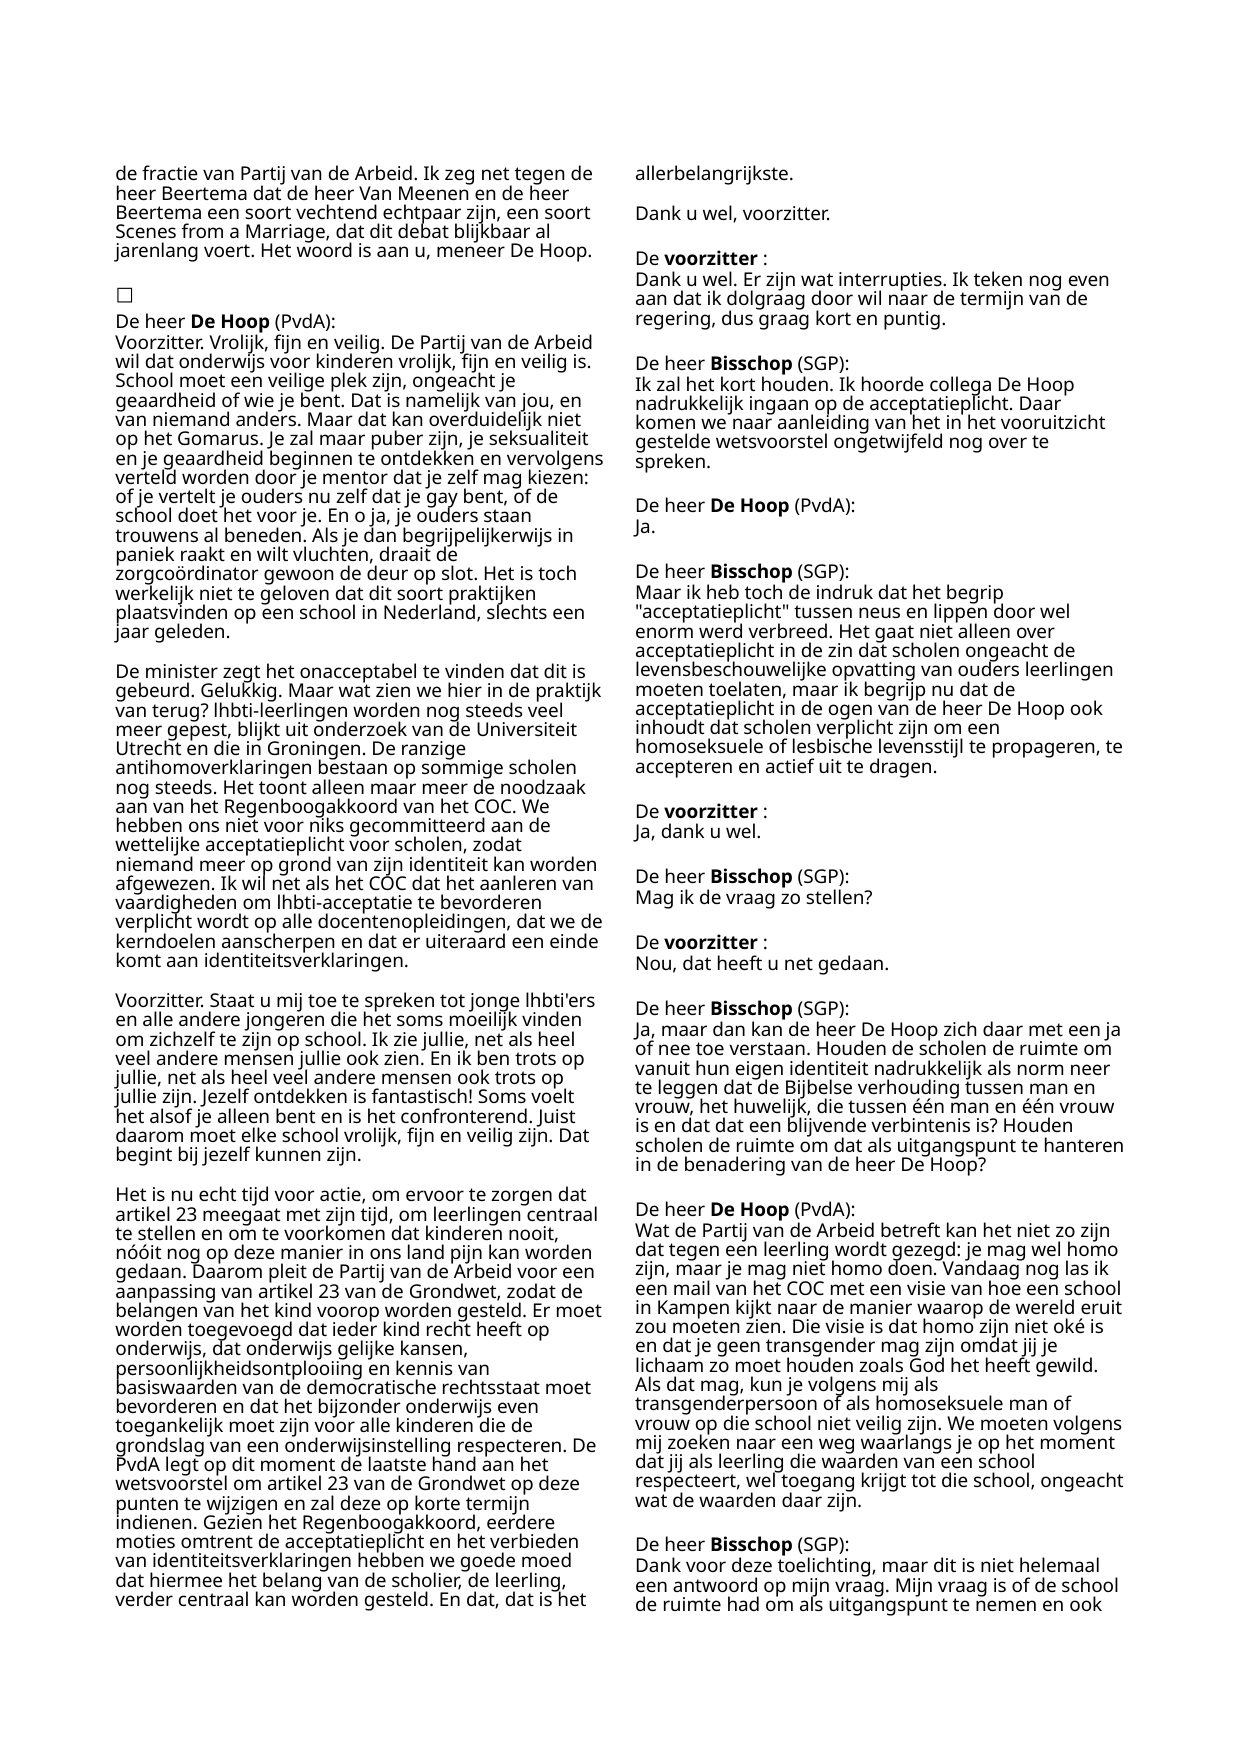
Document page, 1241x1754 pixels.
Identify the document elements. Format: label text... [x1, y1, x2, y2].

text Maar ik heb toch de indruk dat het begrip "acceptatieplicht" tussen neus en lippen door wel enorm werd verbreed. Het gaat niet alleen over acceptatieplicht in de zin dat scholen ongeacht de levensbeschouwelijke opvatting van ouders leerlingen moeten toelaten, maar ik begrijp nu dat de acceptatieplicht in de ogen van de heer De Hoop ook inhoudt dat scholen verplicht zijn om een homoseksuele of lesbische levensstijl te propageren, te accepteren en actief uit te dragen. [635, 584, 1125, 777]
text De minister zegt het onacceptabel te vinden dat dit is gebeurd. Gelukkig. Maar wat zien we hier in de praktijk van terug? lhbti-leerlingen worden nog steeds veel meer gepest, blijkt uit onderzoek van de Universiteit Utrecht en die in Groningen. De ranzige antihomoverklaringen bestaan op sommige scholen nog steeds. Het toont alleen maar meer de noodzaak aan van het Regenboogakkoord van het COC. We hebben ons niet voor niks gecommitteerd aan de wettelijke acceptatieplicht voor scholen, zodat niemand meer op grond van zijn identiteit kan worden afgewezen. Ik wil net als het COC dat het aanleren van vaardigheden om lhbti-acceptatie te bevorderen verplicht wordt op alle docentenopleidingen, dat we de kerndoelen aanscherpen en dat er uiteraard een einde komt aan identiteitsverklaringen. [115, 663, 605, 971]
text De voorzitter : [635, 929, 1125, 955]
text Ja. [635, 518, 1125, 538]
text De heer Bisschop (SGP): [635, 1532, 1125, 1557]
text Voorzitter. Vrolijk, fijn en veilig. De Partij van de Arbeid wil dat onderwijs voor kinderen vrolijk, fijn en veilig is. School moet een veilige plek zijn, ongeacht je geaardheid of wie je bent. Dat is namelijk van jou, en van niemand anders. Maar dat kan overduidelijk niet op het Gomarus. Je zal maar puber zijn, je seksualiteit en je geaardheid beginnen te ontdekken en vervolgens verteld worden door je mentor dat je zelf mag kiezen: of je vertelt je ouders nu zelf dat je gay bent, of de school doet het voor je. En o ja, je ouders staan trouwens al beneden. Als je dan begrijpelijkerwijs in paniek raakt en wilt vluchten, draait de zorgcoördinator gewoon de deur op slot. Het is toch werkelijk niet te geloven dat dit soort praktijken plaatsvinden op een school in Nederland, slechts een jaar geleden. [115, 334, 605, 642]
text allerbelangrijkste. [635, 165, 1125, 184]
text De heer De Hoop (PvdA): [115, 308, 605, 334]
text Dank voor deze toelichting, maar dit is niet helemaal een antwoord op mijn vraag. Mijn vraag is of de school de ruimte had om als uitgangspunt te nemen en ook [635, 1557, 1125, 1615]
text Ik zal het kort houden. Ik hoorde collega De Hoop nadrukkelijk ingaan op de acceptatieplicht. Daar komen we naar aanleiding van het in het vooruitzicht gestelde wetsvoorstel ongetwijfeld nog over te spreken. [635, 376, 1125, 472]
text De heer Bisschop (SGP): [635, 558, 1125, 584]
text De voorzitter : [635, 245, 1125, 271]
text Mag ik de vraag zo stellen? [635, 889, 1125, 909]
text Dank u wel, voorzitter. [635, 205, 1125, 224]
text Voorzitter. Staat u mij toe te spreken tot jonge lhbti'ers en alle andere jongeren die het soms moeilijk vinden om zichzelf te zijn op school. Ik zie jullie, net als heel veel andere mensen jullie ook zien. En ik ben trots op jullie, net als heel veel andere mensen ook trots op jullie zijn. Jezelf ontdekken is fantastisch! Soms voelt het alsof je alleen bent en is het confronterend. Juist daarom moet elke school vrolijk, fijn en veilig zijn. Dat begint bij jezelf kunnen zijn. [115, 992, 605, 1166]
text de fractie van Partij van de Arbeid. Ik zeg net tegen de heer Beertema dat de heer Van Meenen en de heer Beertema een soort vechtend echtpaar zijn, een soort Scenes from a Marriage, dat dit debat blijkbaar al jarenlang voert. Het woord is aan u, meneer De Hoop. [115, 165, 605, 262]
text Wat de Partij van de Arbeid betreft kan het niet zo zijn dat tegen een leerling wordt gezegd: je mag wel homo zijn, maar je mag niet homo doen. Vandaag nog las ik een mail van het COC met een visie van hoe een school in Kampen kijkt naar de manier waarop de wereld eruit zou moeten zien. Die visie is dat homo zijn niet oké is en dat je geen transgender mag zijn omdat jij je lichaam zo moet houden zoals God het heeft gewild. Als dat mag, kun je volgens mij als transgenderpersoon of als homoseksuele man of vrouw op die school niet veilig zijn. We moeten volgens mij zoeken naar een weg waarlangs je op het moment dat jij als leerling die waarden van een school respecteert, wel toegang krijgt tot die school, ongeacht wat de waarden daar zijn. [635, 1222, 1125, 1511]
text De heer Bisschop (SGP): [635, 350, 1125, 376]
text De heer De Hoop (PvdA): [635, 1196, 1125, 1222]
text Nou, dat heeft u net gedaan. [635, 955, 1125, 974]
text Ja, maar dan kan de heer De Hoop zich daar met een ja of nee toe verstaan. Houden de scholen de ruimte om vanuit hun eigen identiteit nadrukkelijk als norm neer te leggen dat de Bijbelse verhouding tussen man en vrouw, het huwelijk, die tussen één man en één vrouw is en dat dat een blijvende verbintenis is? Houden scholen de ruimte om dat als uitgangspunt te hanteren in de benadering van de heer De Hoop? [635, 1021, 1125, 1175]
text ⬜ [115, 282, 605, 308]
text De heer De Hoop (PvdA): [635, 493, 1125, 518]
text Dank u wel. Er zijn wat interrupties. Ik teken nog even aan dat ik dolgraag door wil naar de termijn van de regering, dus graag kort en puntig. [635, 271, 1125, 329]
text De voorzitter : [635, 798, 1125, 823]
text De heer Bisschop (SGP): [635, 864, 1125, 889]
text Ja, dank u wel. [635, 823, 1125, 843]
text De heer Bisschop (SGP): [635, 995, 1125, 1021]
text Het is nu echt tijd voor actie, om ervoor te zorgen dat artikel 23 meegaat met zijn tijd, om leerlingen centraal te stellen en om te voorkomen dat kinderen nooit, nóóit nog op deze manier in ons land pijn kan worden gedaan. Daarom pleit de Partij van de Arbeid voor een aanpassing van artikel 23 van de Grondwet, zodat de belangen van het kind voorop worden gesteld. Er moet worden toegevoegd dat ieder kind recht heeft op onderwijs, dat onderwijs gelijke kansen, persoonlijkheidsontplooiing en kennis van basiswaarden van de democratische rechtsstaat moet bevorderen en dat het bijzonder onderwijs even toegankelijk moet zijn voor alle kinderen die de grondslag van een onderwijsinstelling respecteren. De PvdA legt op dit moment de laatste hand aan het wetsvoorstel om artikel 23 van de Grondwet op deze punten te wijzigen en zal deze op korte termijn indienen. Gezien het Regenboogakkoord, eerdere moties omtrent de acceptatieplicht en het verbieden van identiteitsverklaringen hebben we goede moed dat hiermee het belang van de scholier, de leerling, verder centraal kan worden gesteld. En dat, dat is het [115, 1186, 605, 1610]
